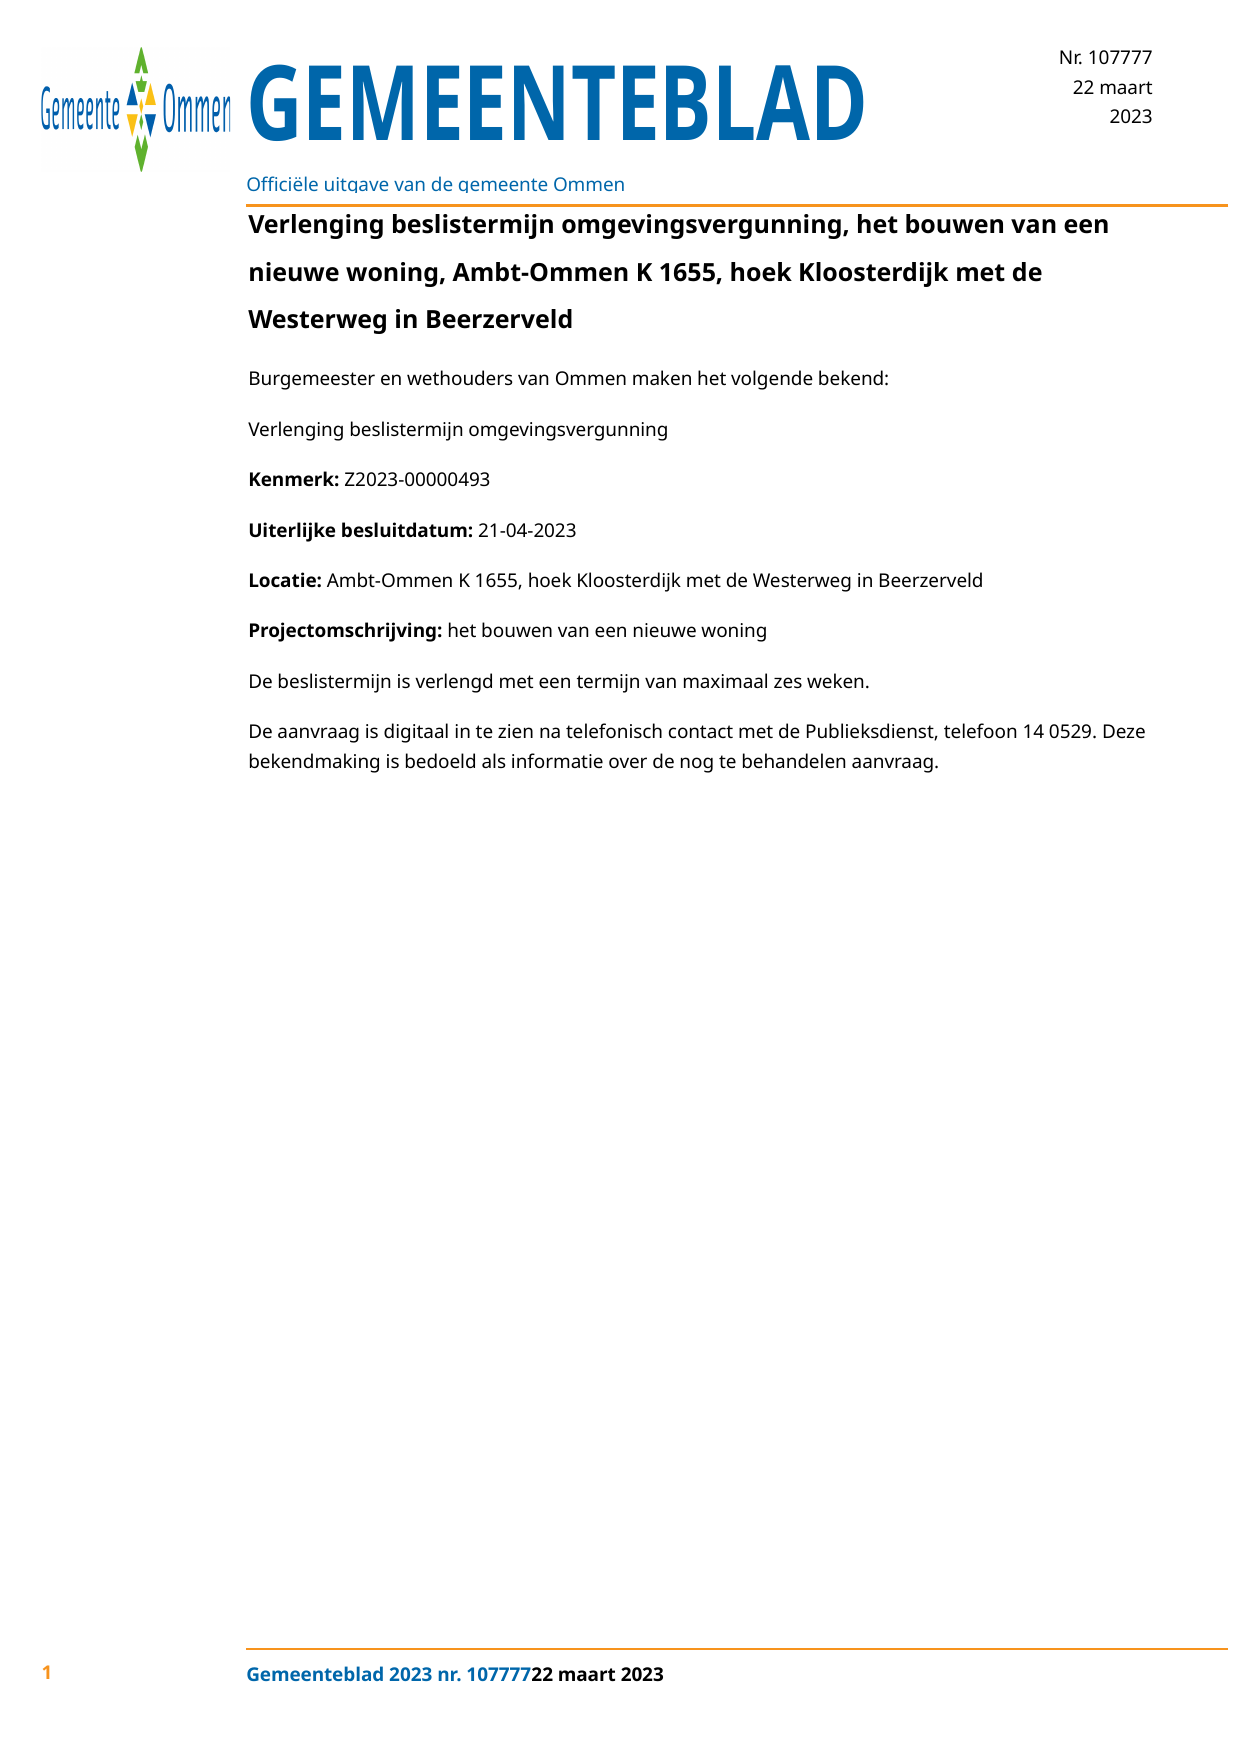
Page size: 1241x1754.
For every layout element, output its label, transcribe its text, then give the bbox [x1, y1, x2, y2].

text Uiterlijke besluitdatum: 21-04-2023 [248, 517, 1152, 542]
text De beslistermijn is verlengd met een termijn van maximaal zes weken. [248, 668, 1152, 694]
text Locatie: Ambt-Ommen K 1655, hoek Kloosterdijk met de Westerweg in Beerzerveld [248, 567, 1152, 593]
text Kenmerk: Z2023-00000493 [248, 466, 1152, 492]
text De aanvraag is digitaal in te zien na telefonisch contact met de Publieksdienst, telefoon 14 0529. Deze bekendmaking is bedoeld als informatie over de nog te behandelen aanvraag. [248, 718, 1152, 774]
text Projectomschrijving: het bouwen van een nieuwe woning [248, 618, 1152, 643]
text Burgemeester en wethouders van Ommen maken het volgende bekend: [248, 366, 1152, 391]
text Verlenging beslistermijn omgevingsvergunning, het bouwen van een nieuwe woning, Ambt-Ommen K 1655, hoek Kloosterdijk met de Westerweg in Beerzerveld [248, 207, 1152, 336]
picture [41, 47, 231, 172]
text Verlenging beslistermijn omgevingsvergunning [248, 416, 1152, 442]
